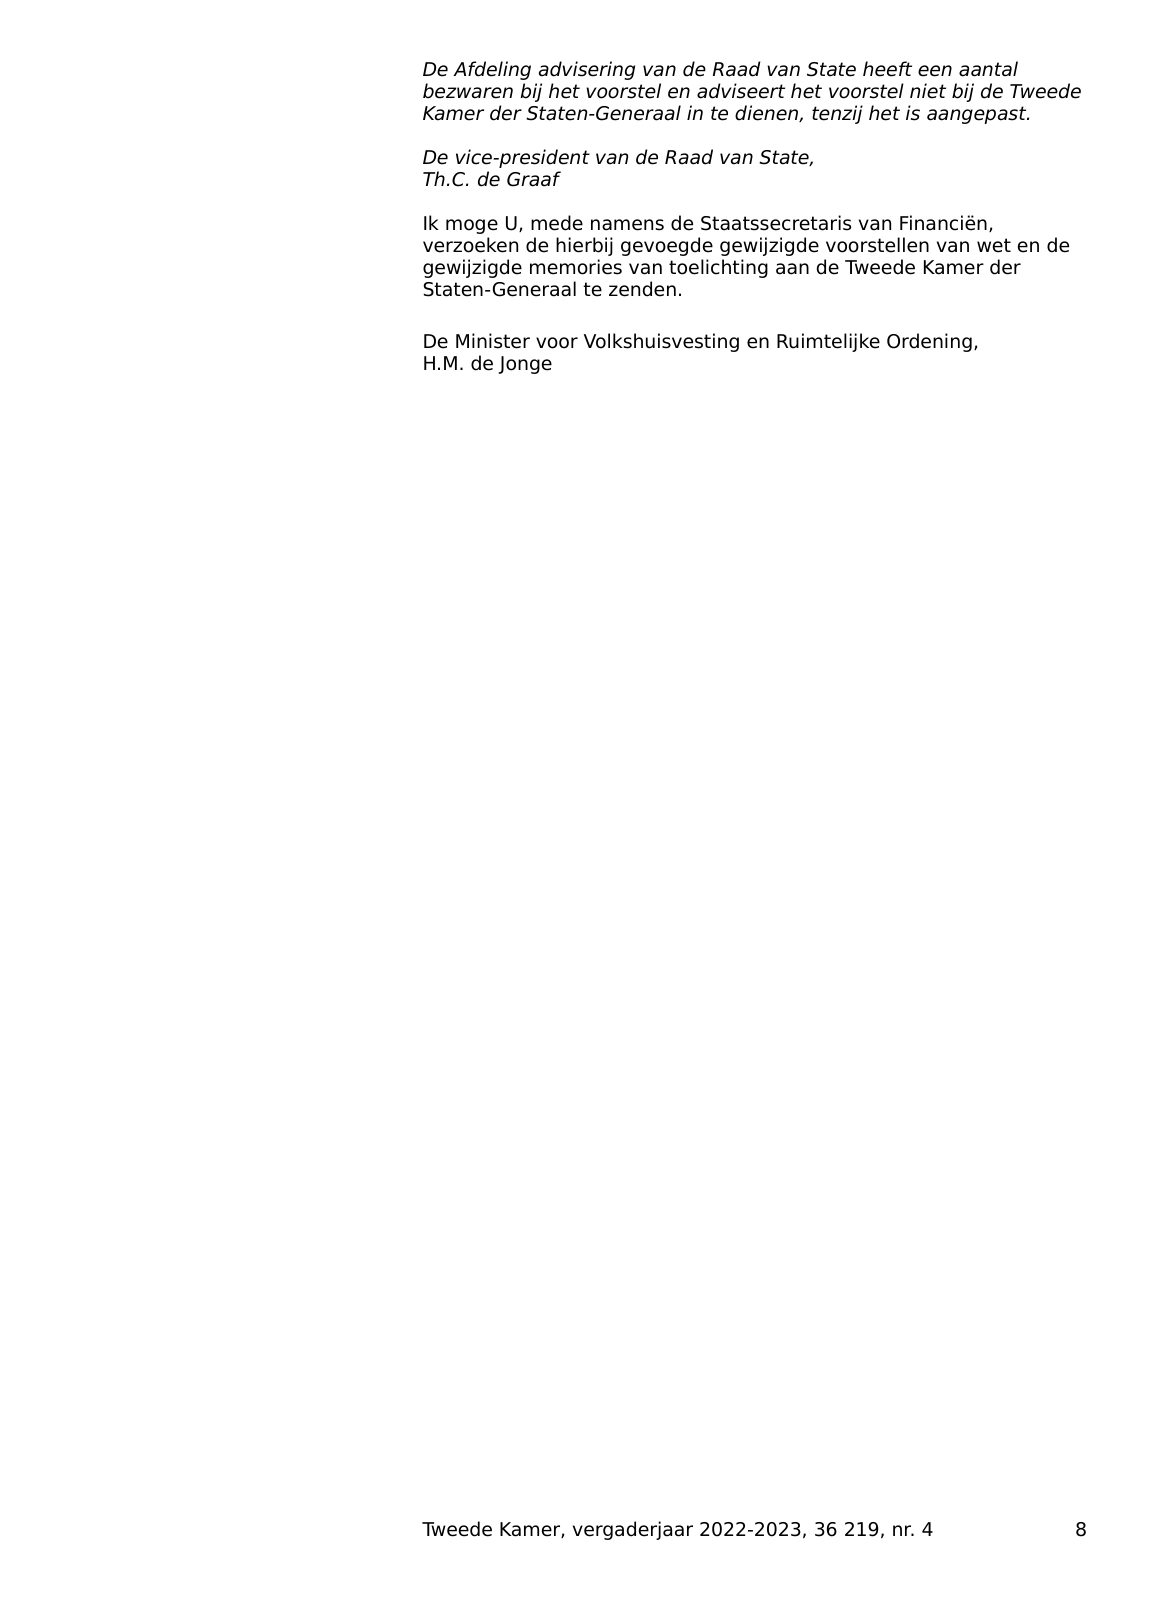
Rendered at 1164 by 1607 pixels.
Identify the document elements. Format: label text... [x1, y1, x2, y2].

text De Afdeling advisering van de Raad van State heeft een aantal bezwaren bij het voorstel en adviseert het voorstel niet bij de Tweede Kamer der Staten-Generaal in te dienen, tenzij het is aangepast. [422, 59, 1087, 125]
text De Minister voor Volkshuisvesting en Ruimtelijke Ordening, H.M. de Jonge [422, 331, 1087, 375]
text Ik moge U, mede namens de Staatssecretaris van Financiën, verzoeken de hierbij gevoegde gewijzigde voorstellen van wet en de gewijzigde memories van toelichting aan de Tweede Kamer der Staten-Generaal te zenden. [422, 213, 1087, 301]
text Th.C. de Graaf [422, 169, 1087, 191]
text De vice-president van de Raad van State, [422, 147, 1087, 169]
